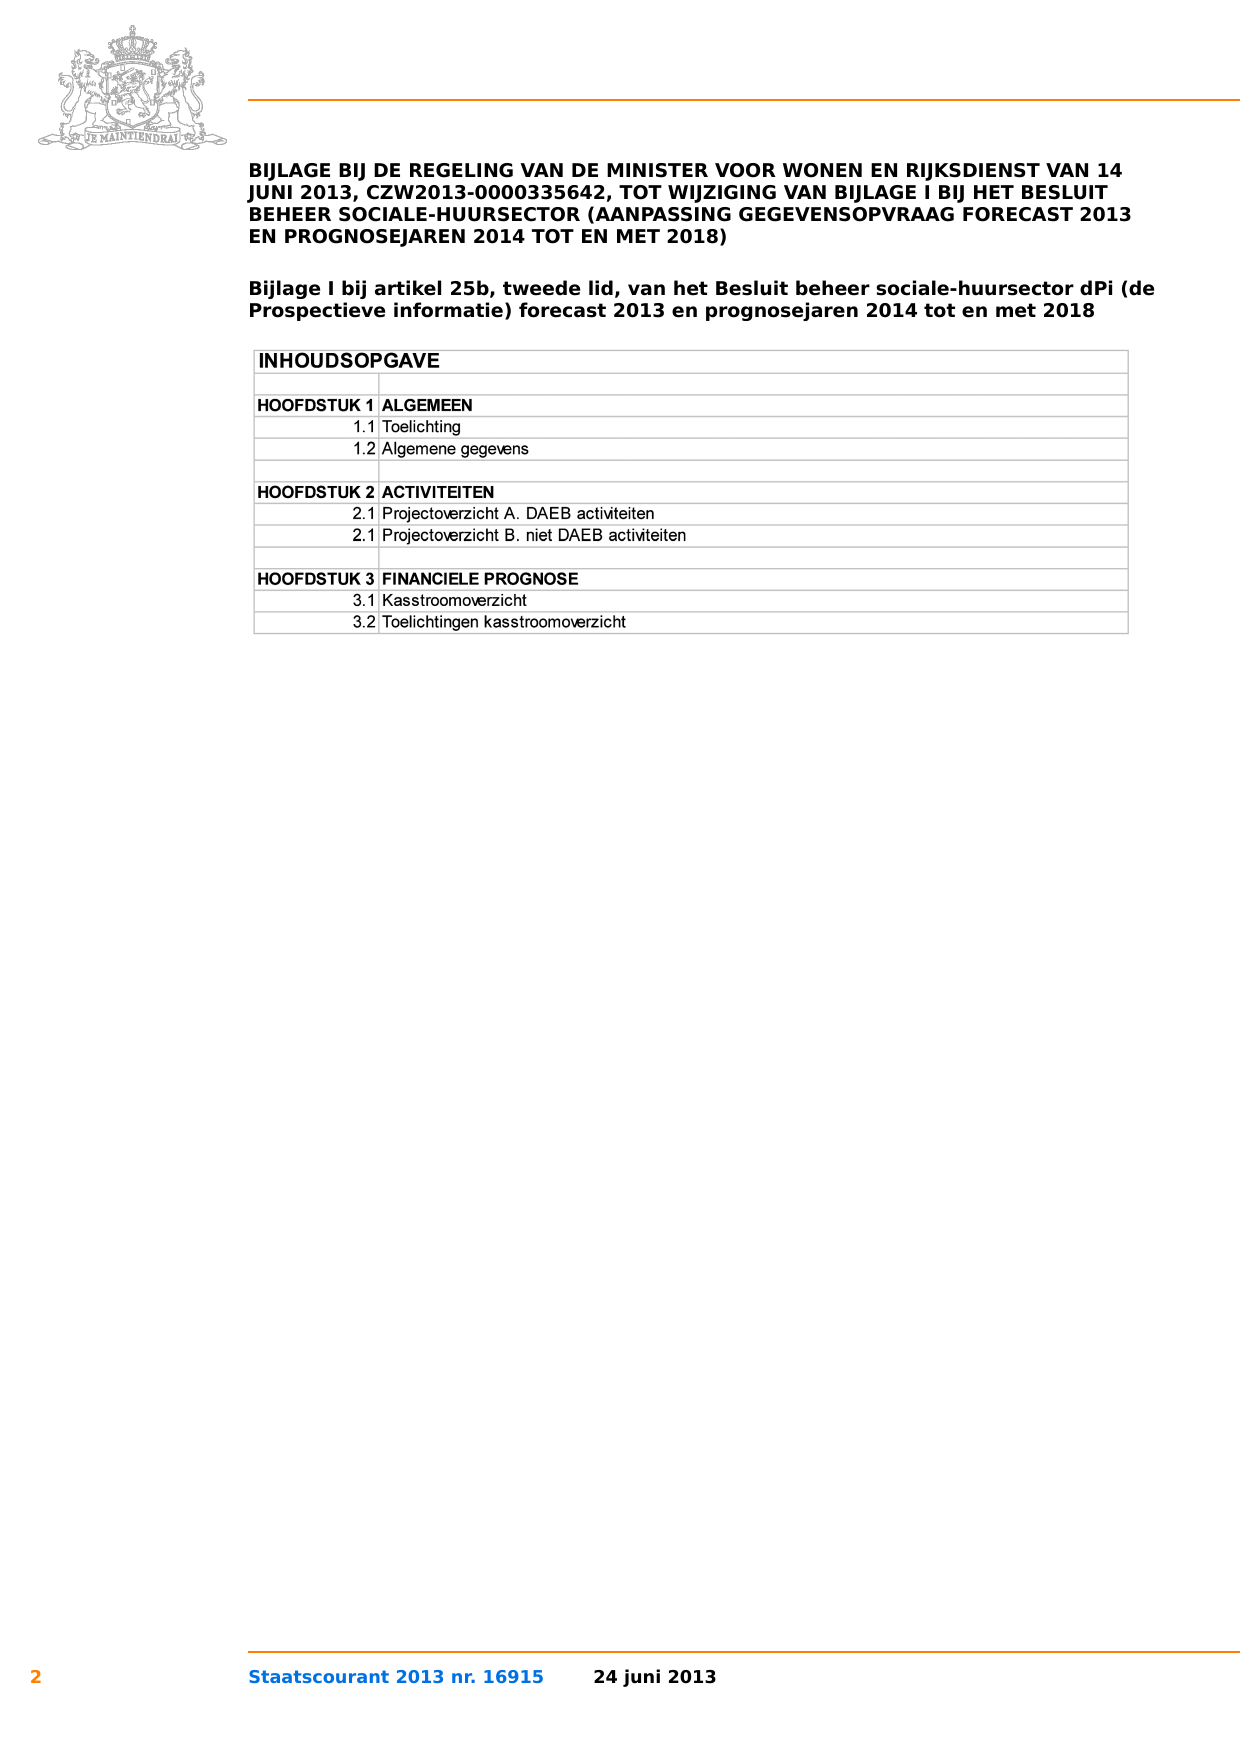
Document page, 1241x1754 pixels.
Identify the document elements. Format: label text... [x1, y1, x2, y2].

picture [248, 346, 1134, 637]
subtitle BIJLAGE BIJ DE REGELING VAN DE MINISTER VOOR WONEN EN RIJKSDIENST VAN 14 JUNI 2013, CZW2013-0000335642, TOT WIJZIGING VAN BIJLAGE I BIJ HET BESLUIT BEHEER SOCIALE-HUURSECTOR (AANPASSING GEGEVENSOPVRAAG FORECAST 2013 EN PROGNOSEJAREN 2014 TOT EN MET 2018) [248, 160, 1163, 248]
picture [38, 25, 227, 150]
subtitle Bijlage I bij artikel 25b, tweede lid, van het Besluit beheer sociale-huursector dPi (de Prospectieve informatie) forecast 2013 en prognosejaren 2014 tot en met 2018 [248, 278, 1163, 322]
